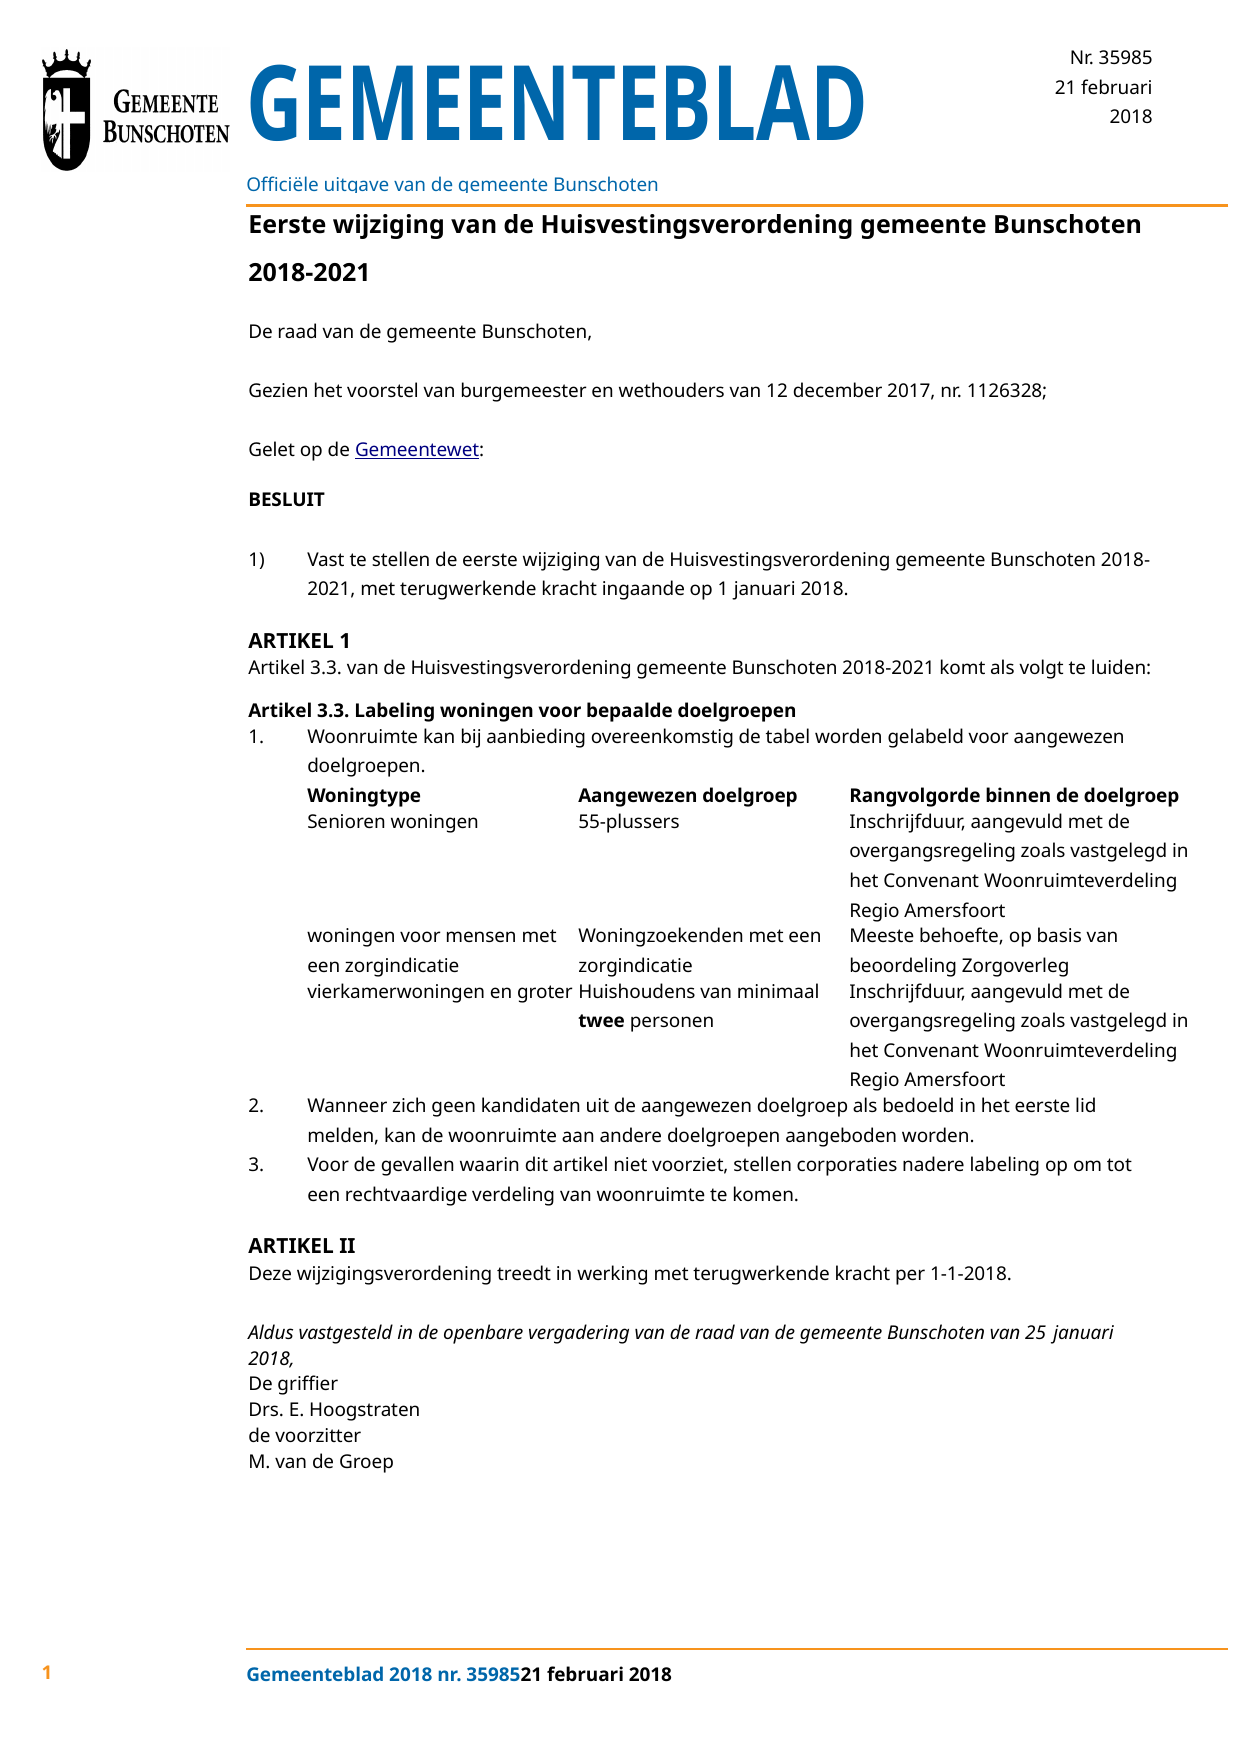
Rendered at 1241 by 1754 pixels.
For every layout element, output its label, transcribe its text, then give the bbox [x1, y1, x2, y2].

text Deze wijzigingsverordening treedt in werking met terugwerkende kracht per 1-1-2018. [248, 1260, 1152, 1286]
table_cell Huishoudens van minimaal twee personen [578, 978, 849, 1092]
text Artikel 3.3. Labeling woningen voor bepaalde doelgroepen [248, 697, 1152, 723]
text Artikel 3.3. van de Huisvestingsverordening gemeente Bunschoten 2018-2021 komt als volgt te luiden: [248, 654, 1152, 680]
list Voor de gevallen waarin dit artikel niet voorziet, stellen corporaties nadere labeling op om tot een rechtvaardige verdeling van woonruimte te komen. [248, 1152, 1152, 1207]
text Gelet op de Gemeentewet: [248, 436, 1152, 462]
list Wanneer zich geen kandidaten uit de aangewezen doelgroep als bedoeld in het eerste lid melden, kan de woonruimte aan andere doelgroepen aangeboden worden. [248, 1092, 1152, 1148]
table_cell Meeste behoefte, op basis van beoordeling Zorgoverleg [849, 923, 1211, 978]
table_header Rangvolgorde binnen de doelgroep [849, 782, 1211, 808]
list Vast te stellen de eerste wijziging van de Huisvestingsverordening gemeente Bunschoten 2018-2021, met terugwerkende kracht ingaande op 1 januari 2018. [248, 546, 1152, 601]
text ARTIKEL II [248, 1232, 1152, 1260]
table_cell 55-plussers [578, 808, 849, 922]
text Eerste wijziging van de Huisvestingsverordening gemeente Bunschoten 2018-2021 [248, 207, 1152, 288]
table_header Aangewezen doelgroep [578, 782, 849, 808]
text Drs. E. Hoogstraten [248, 1396, 1152, 1422]
table_cell Woningzoekenden met een zorgindicatie [578, 923, 849, 978]
text ARTIKEL 1 [248, 626, 1152, 654]
picture [41, 47, 231, 172]
text Gezien het voorstel van burgemeester en wethouders van 12 december 2017, nr. 1126328; [248, 377, 1152, 403]
table_cell vierkamerwoningen en groter [307, 978, 578, 1092]
text De raad van de gemeente Bunschoten, [248, 318, 1152, 344]
text Aldus vastgesteld in de openbare vergadering van de raad van de gemeente Bunschoten van 25 januari 2018, [248, 1319, 1152, 1371]
table_cell Inschrijfduur, aangevuld met de overgangsregeling zoals vastgelegd in het Convenant Woonruimteverdeling Regio Amersfoort [849, 978, 1211, 1092]
list Woonruimte kan bij aanbieding overeenkomstig de tabel worden gelabeld voor aangewezen doelgroepen. [248, 723, 1152, 778]
table_header Woningtype [307, 782, 578, 808]
table_cell Senioren woningen [307, 808, 578, 922]
text BESLUIT [248, 487, 1152, 512]
text De griffier [248, 1371, 1152, 1396]
table_cell woningen voor mensen met een zorgindicatie [307, 923, 578, 978]
text de voorzitter [248, 1422, 1152, 1448]
table_cell Inschrijfduur, aangevuld met de overgangsregeling zoals vastgelegd in het Convenant Woonruimteverdeling Regio Amersfoort [849, 808, 1211, 922]
text M. van de Groep [248, 1448, 1152, 1473]
